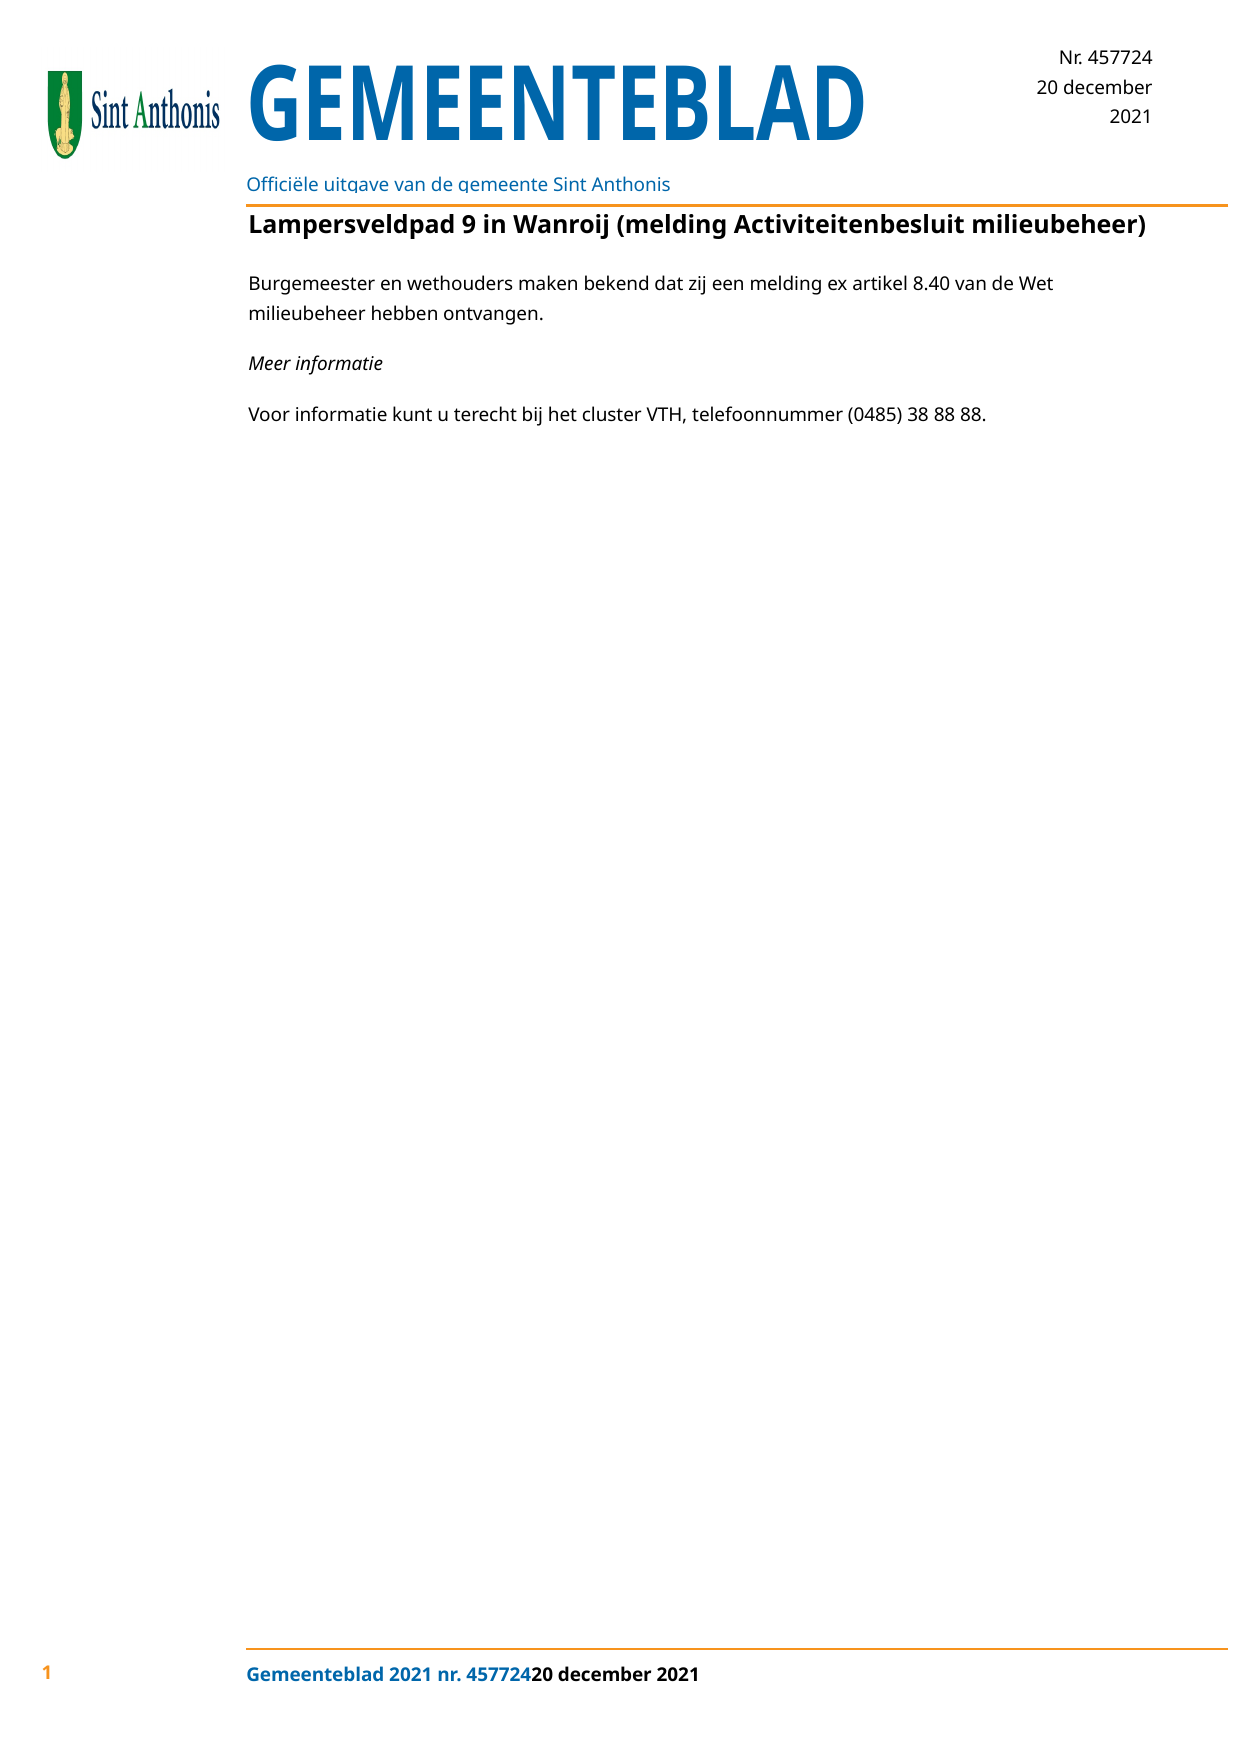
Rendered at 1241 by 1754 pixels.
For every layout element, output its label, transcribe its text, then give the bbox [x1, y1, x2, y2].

text Meer informatie [248, 350, 1152, 376]
text Burgemeester en wethouders maken bekend dat zij een melding ex artikel 8.40 van de Wet milieubeheer hebben ontvangen. [248, 270, 1152, 326]
text Voor informatie kunt u terecht bij het cluster VTH, telefoonnummer (0485) 38 88 88. [248, 401, 1152, 426]
picture [41, 47, 231, 172]
text Lampersveldpad 9 in Wanroij (melding Activiteitenbesluit milieubeheer) [248, 207, 1152, 241]
